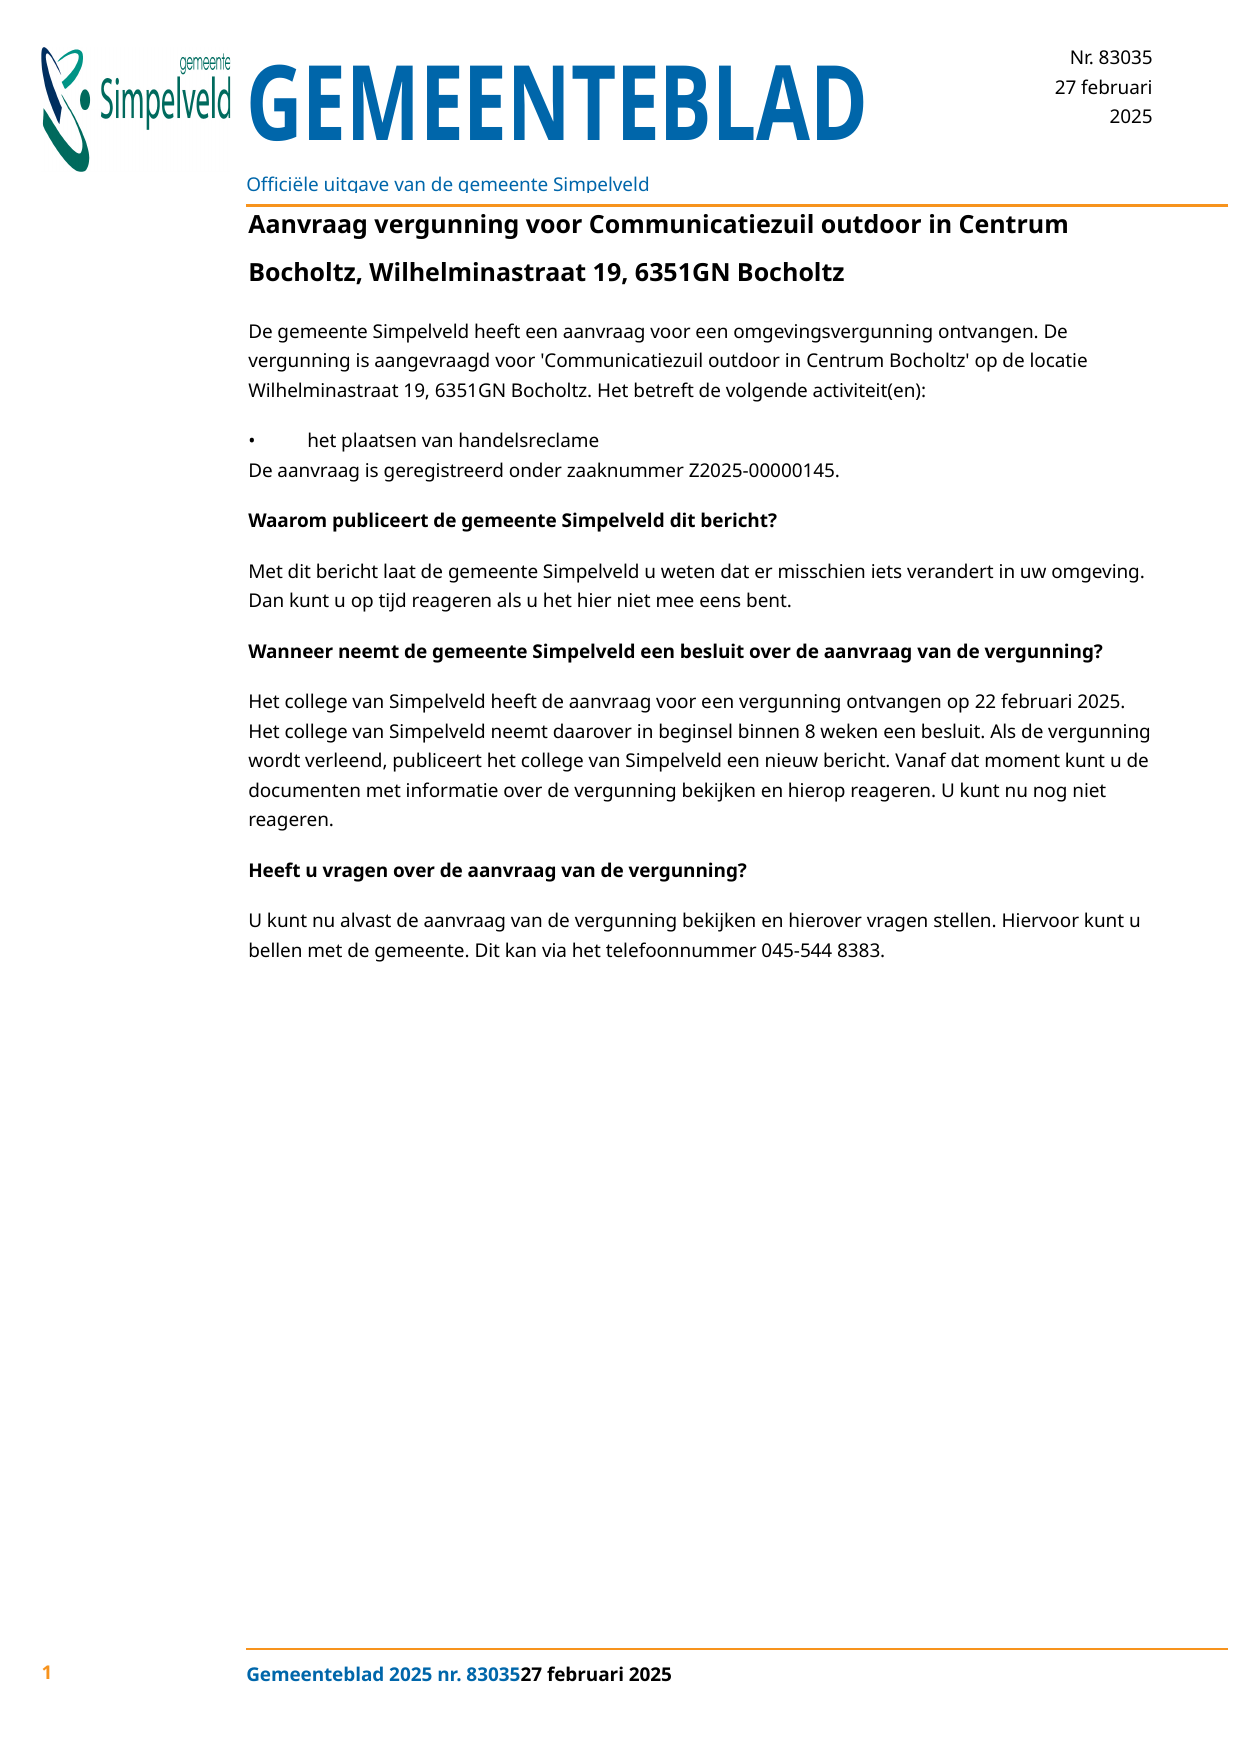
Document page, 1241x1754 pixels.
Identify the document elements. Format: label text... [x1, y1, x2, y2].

text Het college van Simpelveld heeft de aanvraag voor een vergunning ontvangen op 22 februari 2025. Het college van Simpelveld neemt daarover in beginsel binnen 8 weken een besluit. Als de vergunning wordt verleend, publiceert het college van Simpelveld een nieuw bericht. Vanaf dat moment kunt u de documenten met informatie over de vergunning bekijken en hierop reageren. U kunt nu nog niet reageren. [248, 688, 1152, 832]
text Heeft u vragen over de aanvraag van de vergunning? [248, 857, 1152, 883]
text Wanneer neemt de gemeente Simpelveld een besluit over de aanvraag van de vergunning? [248, 638, 1152, 664]
list het plaatsen van handelsreclame [248, 427, 1152, 453]
picture [41, 47, 231, 172]
text De aanvraag is geregistreerd onder zaaknummer Z2025-00000145. [248, 457, 1152, 483]
text Waarom publiceert de gemeente Simpelveld dit bericht? [248, 507, 1152, 533]
text De gemeente Simpelveld heeft een aanvraag voor een omgevingsvergunning ontvangen. De vergunning is aangevraagd voor 'Communicatiezuil outdoor in Centrum Bocholtz' op de locatie Wilhelminastraat 19, 6351GN Bocholtz. Het betreft de volgende activiteit(en): [248, 318, 1152, 403]
text U kunt nu alvast de aanvraag van de vergunning bekijken en hierover vragen stellen. Hiervoor kunt u bellen met de gemeente. Dit kan via het telefoonnummer 045-544 8383. [248, 907, 1152, 963]
text Met dit bericht laat de gemeente Simpelveld u weten dat er misschien iets verandert in uw omgeving. Dan kunt u op tijd reageren als u het hier niet mee eens bent. [248, 558, 1152, 613]
text Aanvraag vergunning voor Communicatiezuil outdoor in Centrum Bocholtz, Wilhelminastraat 19, 6351GN Bocholtz [248, 207, 1152, 288]
